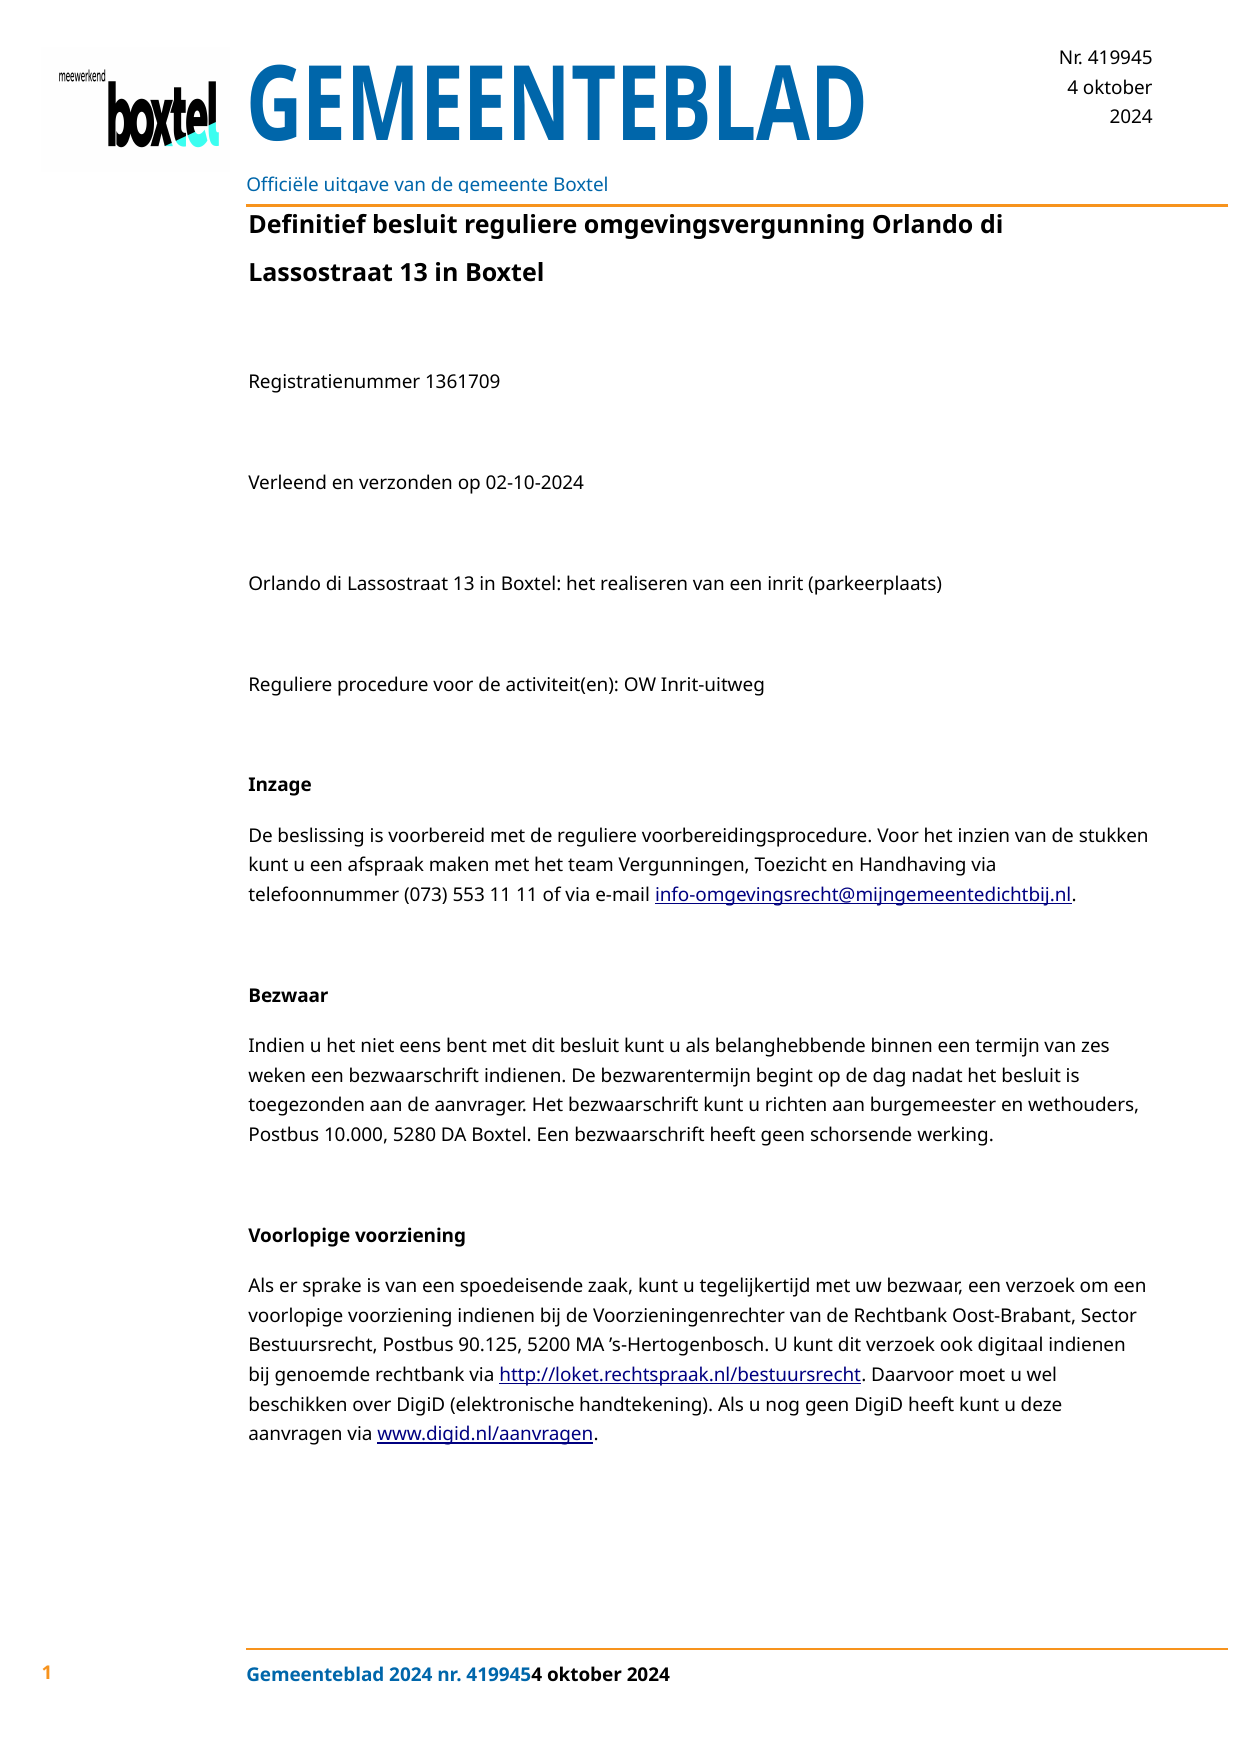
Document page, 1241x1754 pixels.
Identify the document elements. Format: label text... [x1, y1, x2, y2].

text Bezwaar [248, 982, 1152, 1008]
text Registratienummer 1361709 [248, 368, 1152, 394]
text De beslissing is voorbereid met de reguliere voorbereidingsprocedure. Voor het inzien van de stukken kunt u een afspraak maken met het team Vergunningen, Toezicht en Handhaving via telefoonnummer (073) 553 11 11 of via e-mail info-omgevingsrecht@mijngemeentedichtbij.nl. [248, 822, 1152, 907]
text Voorlopige voorziening [248, 1222, 1152, 1248]
text Inzage [248, 772, 1152, 797]
text Orlando di Lassostraat 13 in Boxtel: het realiseren van een inrit (parkeerplaats) [248, 570, 1152, 596]
text Verleend en verzonden op 02-10-2024 [248, 469, 1152, 495]
text Als er sprake is van een spoedeisende zaak, kunt u tegelijkertijd met uw bezwaar, een verzoek om een voorlopige voorziening indienen bij de Voorzieningenrechter van de Rechtbank Oost-Brabant, Sector Bestuursrecht, Postbus 90.125, 5200 MA ’s-Hertogenbosch. U kunt dit verzoek ook digitaal indienen bij genoemde rechtbank via http://loket.rechtspraak.nl/bestuursrecht. Daarvoor moet u wel beschikken over DigiD (elektronische handtekening). Als u nog geen DigiD heeft kunt u deze aanvragen via www.digid.nl/aanvragen. [248, 1272, 1152, 1446]
text Reguliere procedure voor de activiteit(en): OW Inrit-uitweg [248, 671, 1152, 697]
text Indien u het niet eens bent met dit besluit kunt u als belanghebbende binnen een termijn van zes weken een bezwaarschrift indienen. De bezwarentermijn begint op de dag nadat het besluit is toegezonden aan de aanvrager. Het bezwaarschrift kunt u richten aan burgemeester en wethouders, Postbus 10.000, 5280 DA Boxtel. Een bezwaarschrift heeft geen schorsende werking. [248, 1032, 1152, 1147]
picture [41, 47, 231, 172]
text Definitief besluit reguliere omgevingsvergunning Orlando di Lassostraat 13 in Boxtel [248, 207, 1152, 288]
